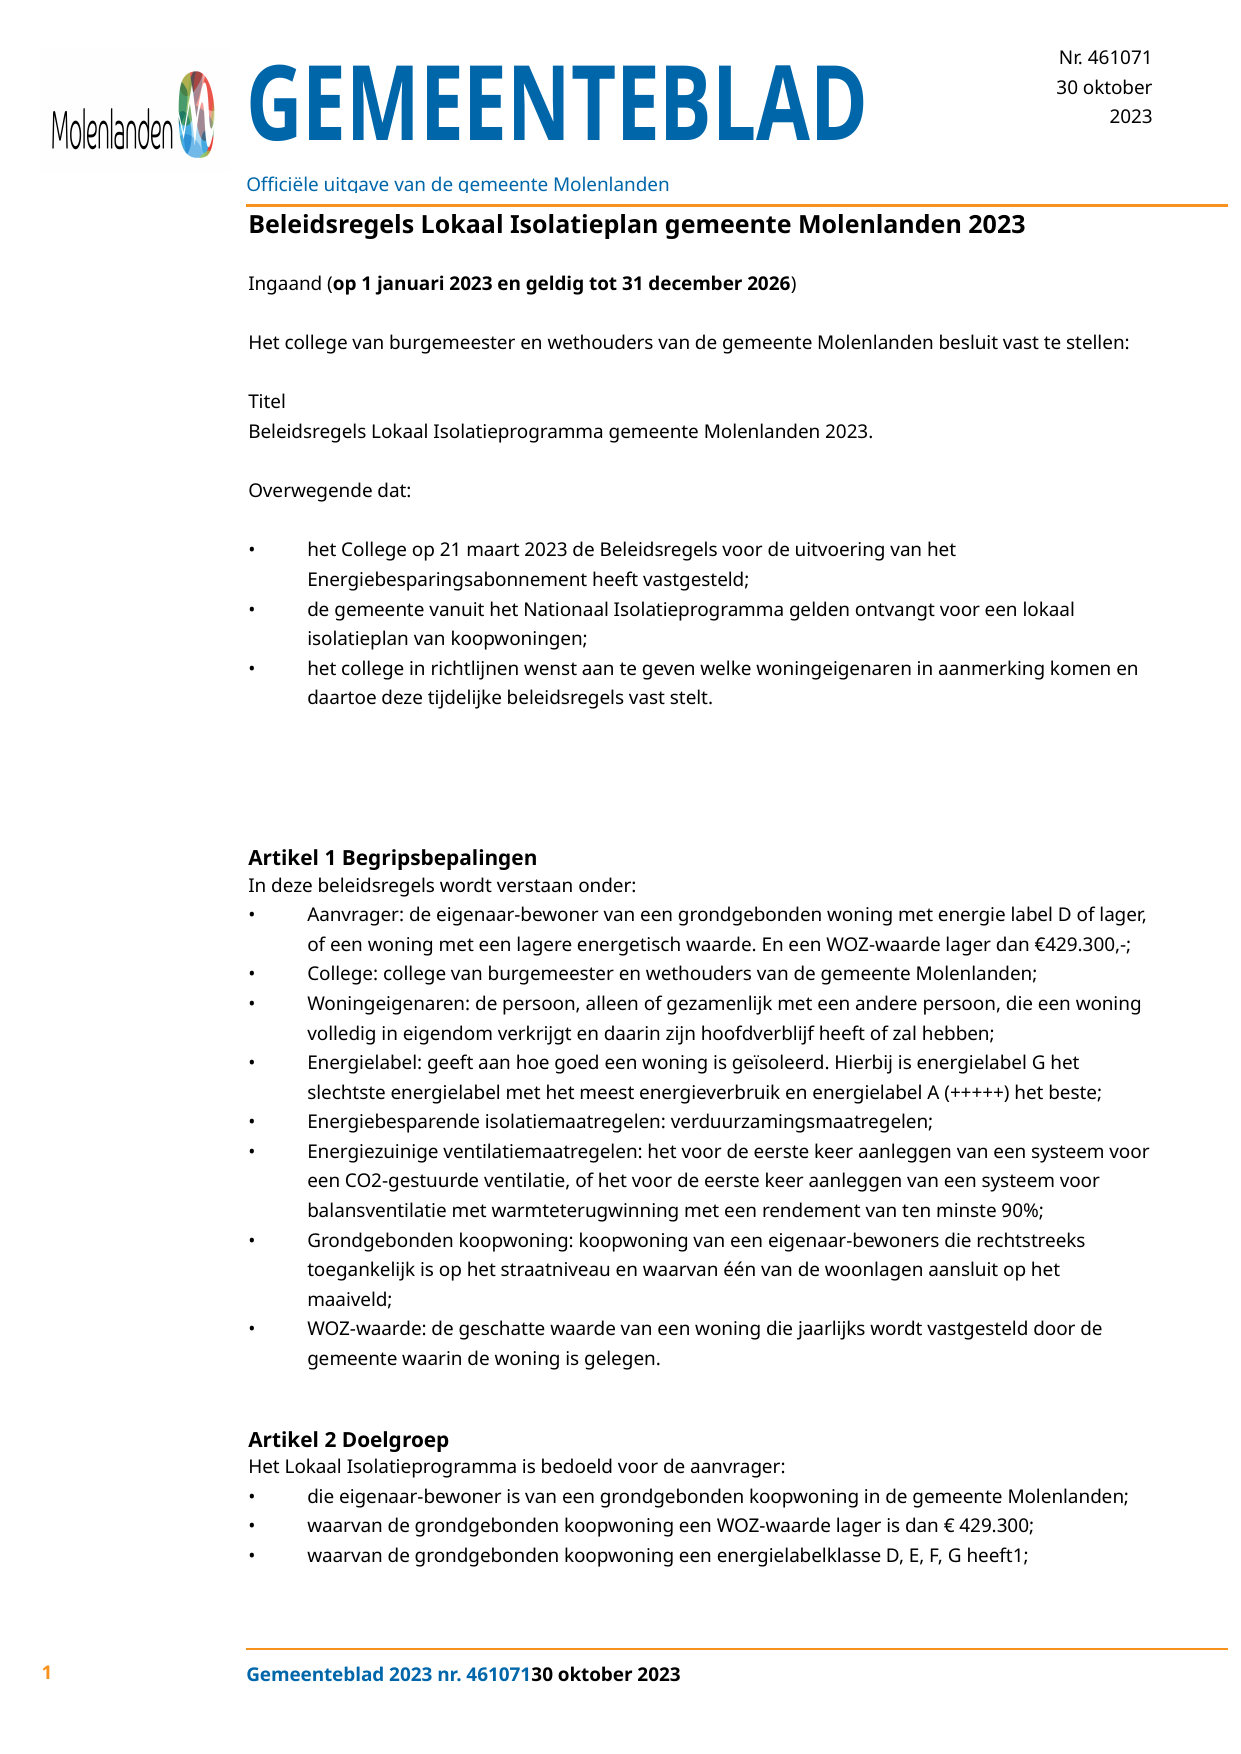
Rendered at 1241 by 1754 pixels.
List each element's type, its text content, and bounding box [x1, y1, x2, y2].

text Ingaand (op 1 januari 2023 en geldig tot 31 december 2026) [248, 270, 1152, 296]
text Het college van burgemeester en wethouders van de gemeente Molenlanden besluit vast te stellen: [248, 329, 1152, 355]
text Het Lokaal Isolatieprogramma is bedoeld voor de aanvrager: [248, 1453, 1152, 1479]
list Woningeigenaren: de persoon, alleen of gezamenlijk met een andere persoon, die een woning volledig in eigendom verkrijgt en daarin zijn hoofdverblijf heeft of zal hebben; [248, 990, 1152, 1045]
list Grondgebonden koopwoning: koopwoning van een eigenaar-bewoners die rechtstreeks toegankelijk is op het straatniveau en waarvan één van de woonlagen aansluit op het maaiveld; [248, 1227, 1152, 1312]
picture [41, 47, 231, 172]
text Beleidsregels Lokaal Isolatieprogramma gemeente Molenlanden 2023. [248, 418, 1152, 444]
text In deze beleidsregels wordt verstaan onder: [248, 872, 1152, 897]
list het College op 21 maart 2023 de Beleidsregels voor de uitvoering van het Energiebesparingsabonnement heeft vastgesteld; [248, 537, 1152, 592]
list waarvan de grondgebonden koopwoning een WOZ-waarde lager is dan € 429.300; [248, 1513, 1152, 1538]
list het college in richtlijnen wenst aan te geven welke woningeigenaren in aanmerking komen en daartoe deze tijdelijke beleidsregels vast stelt. [248, 655, 1152, 710]
text Artikel 2 Doelgroep [248, 1425, 1152, 1453]
list Energiebesparende isolatiemaatregelen: verduurzamingsmaatregelen; [248, 1108, 1152, 1134]
list die eigenaar-bewoner is van een grondgebonden koopwoning in de gemeente Molenlanden; [248, 1483, 1152, 1509]
text Artikel 1 Begripsbepalingen [248, 843, 1152, 872]
text Titel [248, 389, 1152, 414]
list College: college van burgemeester en wethouders van de gemeente Molenlanden; [248, 961, 1152, 986]
list waarvan de grondgebonden koopwoning een energielabelklasse D, E, F, G heeft1; [248, 1542, 1152, 1568]
list de gemeente vanuit het Nationaal Isolatieprogramma gelden ontvangt voor een lokaal isolatieplan van koopwoningen; [248, 596, 1152, 651]
text Overwegende dat: [248, 477, 1152, 503]
list Aanvrager: de eigenaar-bewoner van een grondgebonden woning met energie label D of lager, of een woning met een lagere energetisch waarde. En een WOZ-waarde lager dan €429.300,-; [248, 901, 1152, 957]
list Energiezuinige ventilatiemaatregelen: het voor de eerste keer aanleggen van een systeem voor een CO2-gestuurde ventilatie, of het voor de eerste keer aanleggen van een systeem voor balansventilatie met warmteterugwinning met een rendement van ten minste 90%; [248, 1138, 1152, 1223]
text Beleidsregels Lokaal Isolatieplan gemeente Molenlanden 2023 [248, 207, 1152, 241]
list Energielabel: geeft aan hoe goed een woning is geïsoleerd. Hierbij is energielabel G het slechtste energielabel met het meest energieverbruik en energielabel A (+++++) het beste; [248, 1049, 1152, 1104]
list WOZ-waarde: de geschatte waarde van een woning die jaarlijks wordt vastgesteld door de gemeente waarin de woning is gelegen. [248, 1316, 1152, 1371]
